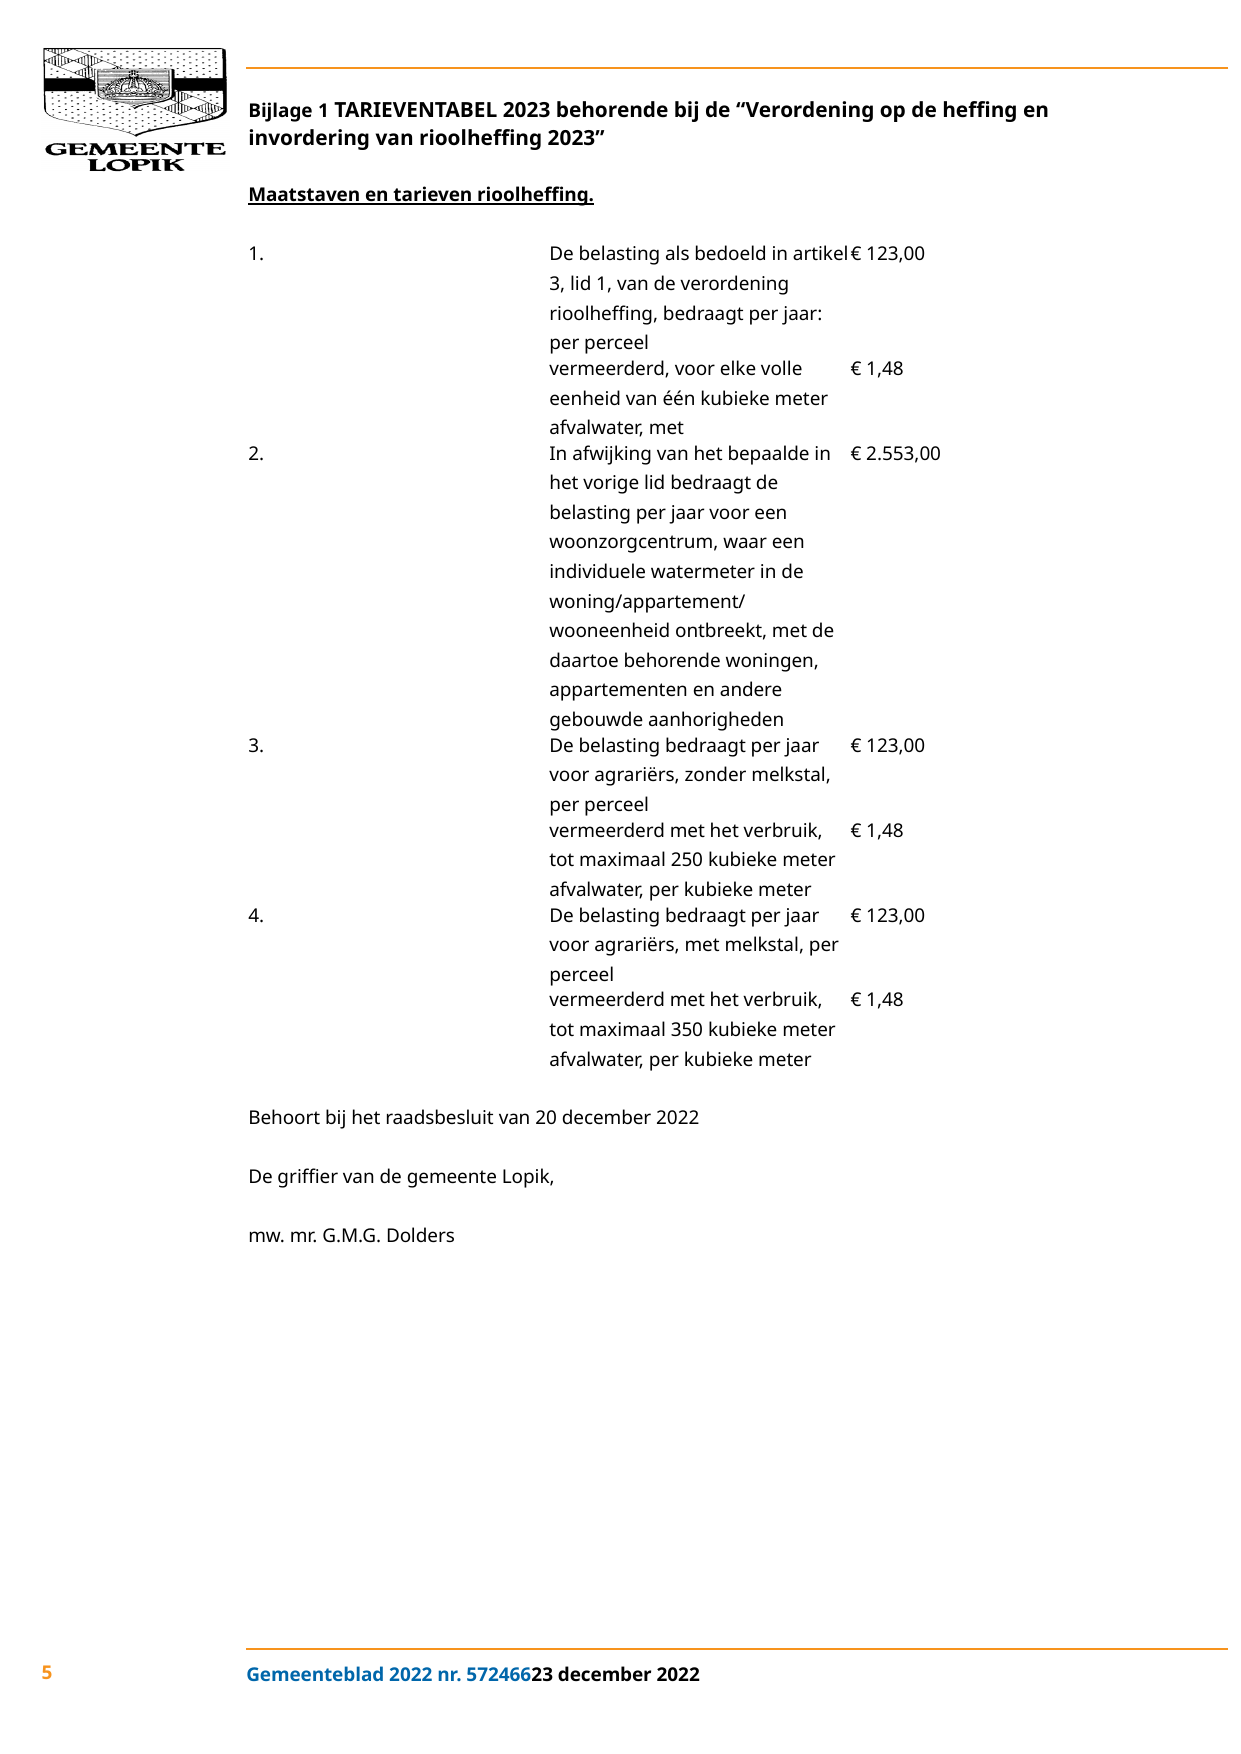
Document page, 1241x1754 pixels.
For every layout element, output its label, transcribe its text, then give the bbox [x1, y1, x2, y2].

table_cell € 1,48 [850, 987, 1152, 1072]
text De griffier van de gemeente Lopik, [248, 1163, 1152, 1189]
table_cell 4. [248, 902, 549, 987]
table_cell € 1,48 [850, 817, 1152, 902]
table_cell In afwijking van het bepaalde in het vorige lid bedraagt de belasting per jaar voor een woonzorgcentrum, waar een individuele watermeter in de woning/appartement/ wooneenheid ontbreekt, met de daartoe behorende woningen, appartementen en andere gebouwde aanhorigheden [549, 440, 850, 732]
table_header De belasting als bedoeld in artikel 3, lid 1, van de verordening rioolheffing, bedraagt per jaar: per perceel [549, 241, 850, 355]
picture [41, 47, 231, 172]
table_cell € 123,00 [850, 732, 1152, 817]
table_cell € 2.553,00 [850, 440, 1152, 732]
table_cell vermeerderd met het verbruik, tot maximaal 350 kubieke meter afvalwater, per kubieke meter [549, 987, 850, 1072]
text Maatstaven en tarieven rioolheffing. [248, 181, 1152, 207]
table_header 1. [248, 241, 549, 355]
table_cell 2. [248, 440, 549, 732]
table_cell [248, 355, 549, 440]
table_cell [248, 987, 549, 1072]
table_header € 123,00 [850, 241, 1152, 355]
text mw. mr. G.M.G. Dolders [248, 1223, 1152, 1248]
table_cell € 123,00 [850, 902, 1152, 987]
table_cell De belasting bedraagt per jaar voor agrariërs, zonder melkstal, per perceel [549, 732, 850, 817]
table_cell € 1,48 [850, 355, 1152, 440]
table_cell vermeerderd, voor elke volle eenheid van één kubieke meter afvalwater, met [549, 355, 850, 440]
table_cell [248, 817, 549, 902]
table_cell 3. [248, 732, 549, 817]
table_cell De belasting bedraagt per jaar voor agrariërs, met melkstal, per perceel [549, 902, 850, 987]
text Behoort bij het raadsbesluit van 20 december 2022 [248, 1104, 1152, 1130]
text Bijlage 1 TARIEVENTABEL 2023 behorende bij de “Verordening op de heffing en invordering van rioolheffing 2023” [248, 95, 1152, 152]
table_cell vermeerderd met het verbruik, tot maximaal 250 kubieke meter afvalwater, per kubieke meter [549, 817, 850, 902]
